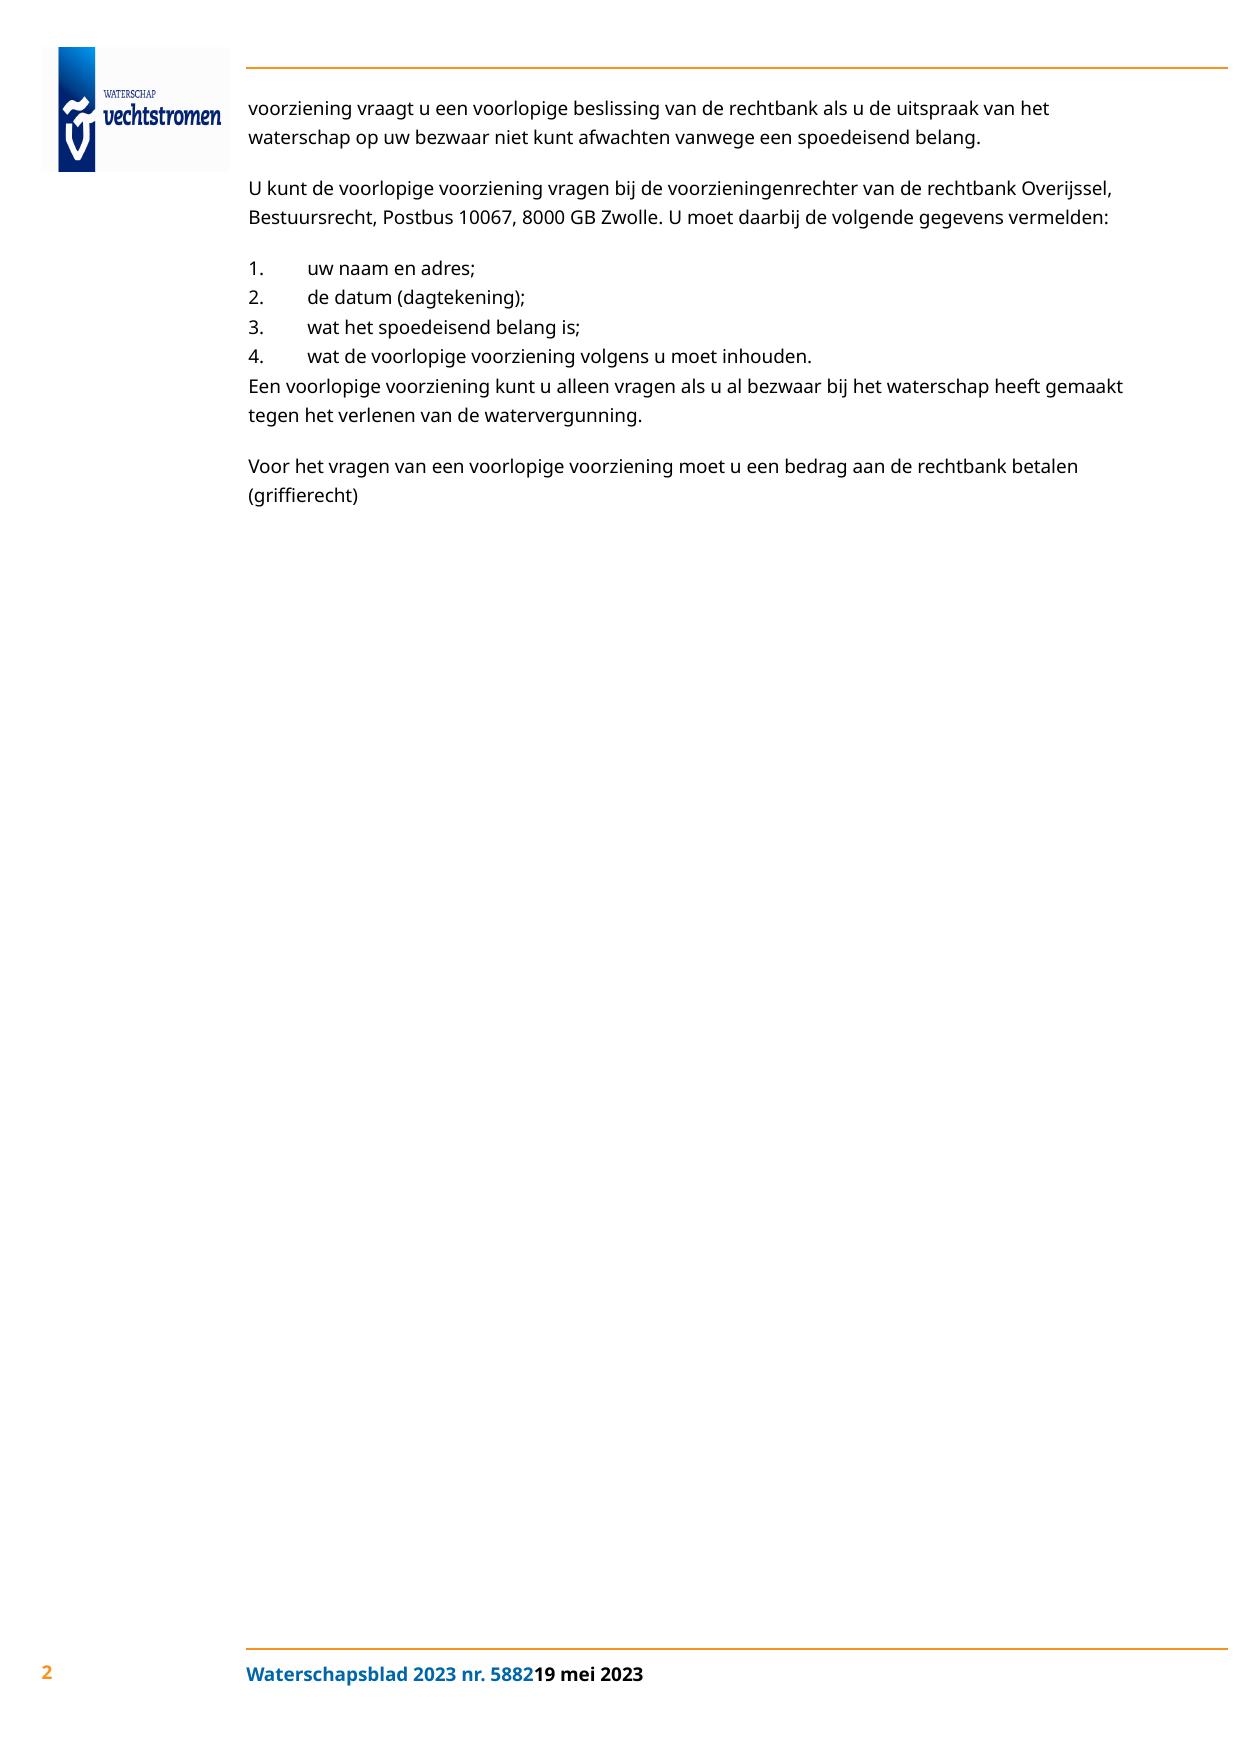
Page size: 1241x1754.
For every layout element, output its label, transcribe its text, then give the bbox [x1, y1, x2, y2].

text voorziening vraagt u een voorlopige beslissing van de rechtbank als u de uitspraak van het waterschap op uw bezwaar niet kunt afwachten vanwege een spoedeisend belang. [248, 95, 1152, 150]
picture [41, 47, 231, 172]
list uw naam en adres; [248, 255, 1152, 281]
text Een voorlopige voorziening kunt u alleen vragen als u al bezwaar bij het waterschap heeft gemaakt tegen het verlenen van de watervergunning. [248, 373, 1152, 428]
text Voor het vragen van een voorlopige voorziening moet u een bedrag aan de rechtbank betalen (griffierecht) [248, 453, 1152, 508]
list wat de voorlopige voorziening volgens u moet inhouden. [248, 343, 1152, 369]
list wat het spoedeisend belang is; [248, 314, 1152, 340]
list de datum (dagtekening); [248, 284, 1152, 310]
text U kunt de voorlopige voorziening vragen bij de voorzieningenrechter van de rechtbank Overijssel, Bestuursrecht, Postbus 10067, 8000 GB Zwolle. U moet daarbij de volgende gegevens vermelden: [248, 175, 1152, 230]
